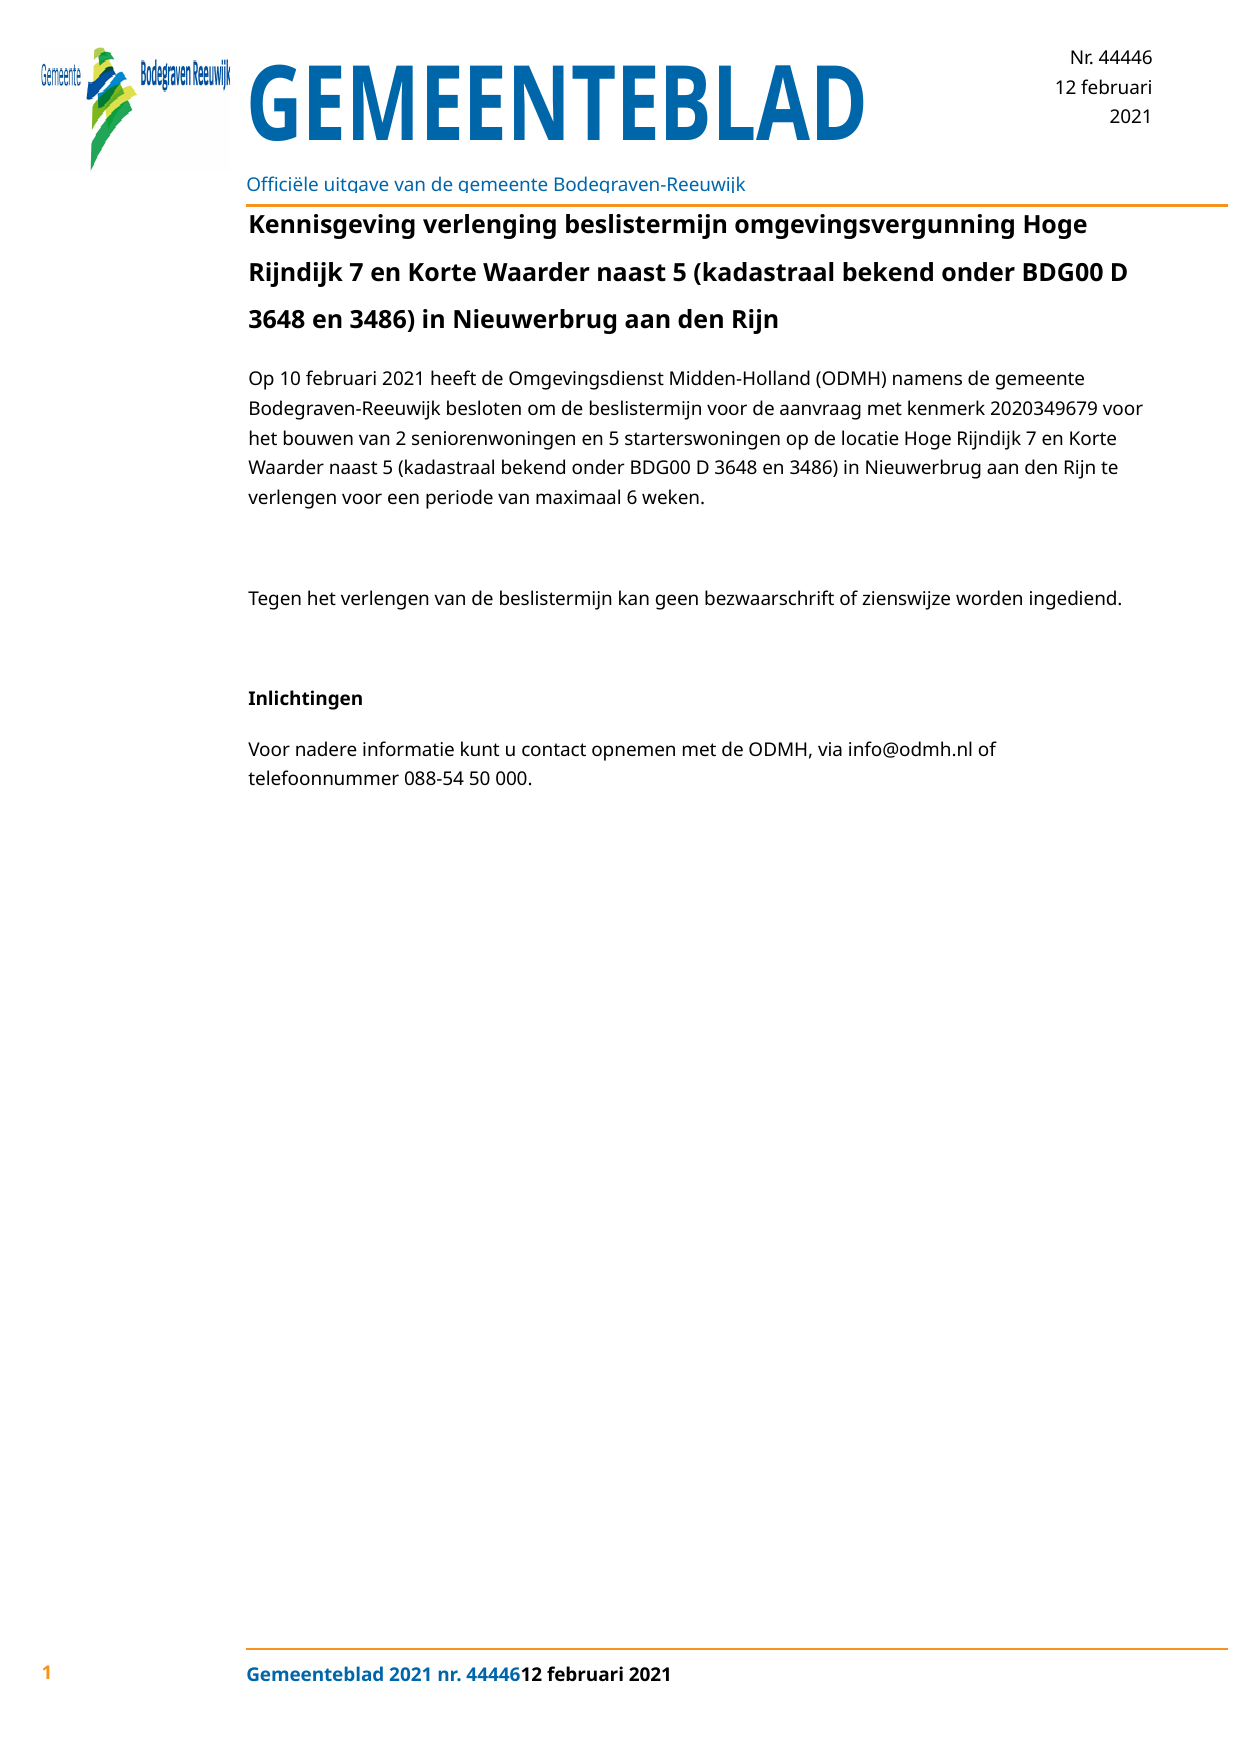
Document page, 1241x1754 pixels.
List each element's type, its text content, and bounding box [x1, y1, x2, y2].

picture [41, 47, 231, 172]
text Kennisgeving verlenging beslistermijn omgevingsvergunning Hoge Rijndijk 7 en Korte Waarder naast 5 (kadastraal bekend onder BDG00 D 3648 en 3486) in Nieuwerbrug aan den Rijn [248, 207, 1152, 336]
text Inlichtingen [248, 686, 1152, 711]
text Op 10 februari 2021 heeft de Omgevingsdienst Midden-Holland (ODMH) namens de gemeente Bodegraven-Reeuwijk besloten om de beslistermijn voor de aanvraag met kenmerk 2020349679 voor het bouwen van 2 seniorenwoningen en 5 starterswoningen op de locatie Hoge Rijndijk 7 en Korte Waarder naast 5 (kadastraal bekend onder BDG00 D 3648 en 3486) in Nieuwerbrug aan den Rijn te verlengen voor een periode van maximaal 6 weken. [248, 366, 1152, 509]
text Voor nadere informatie kunt u contact opnemen met de ODMH, via info@odmh.nl of telefoonnummer 088-54 50 000. [248, 736, 1152, 791]
text Tegen het verlengen van de beslistermijn kan geen bezwaarschrift of zienswijze worden ingediend. [248, 585, 1152, 610]
